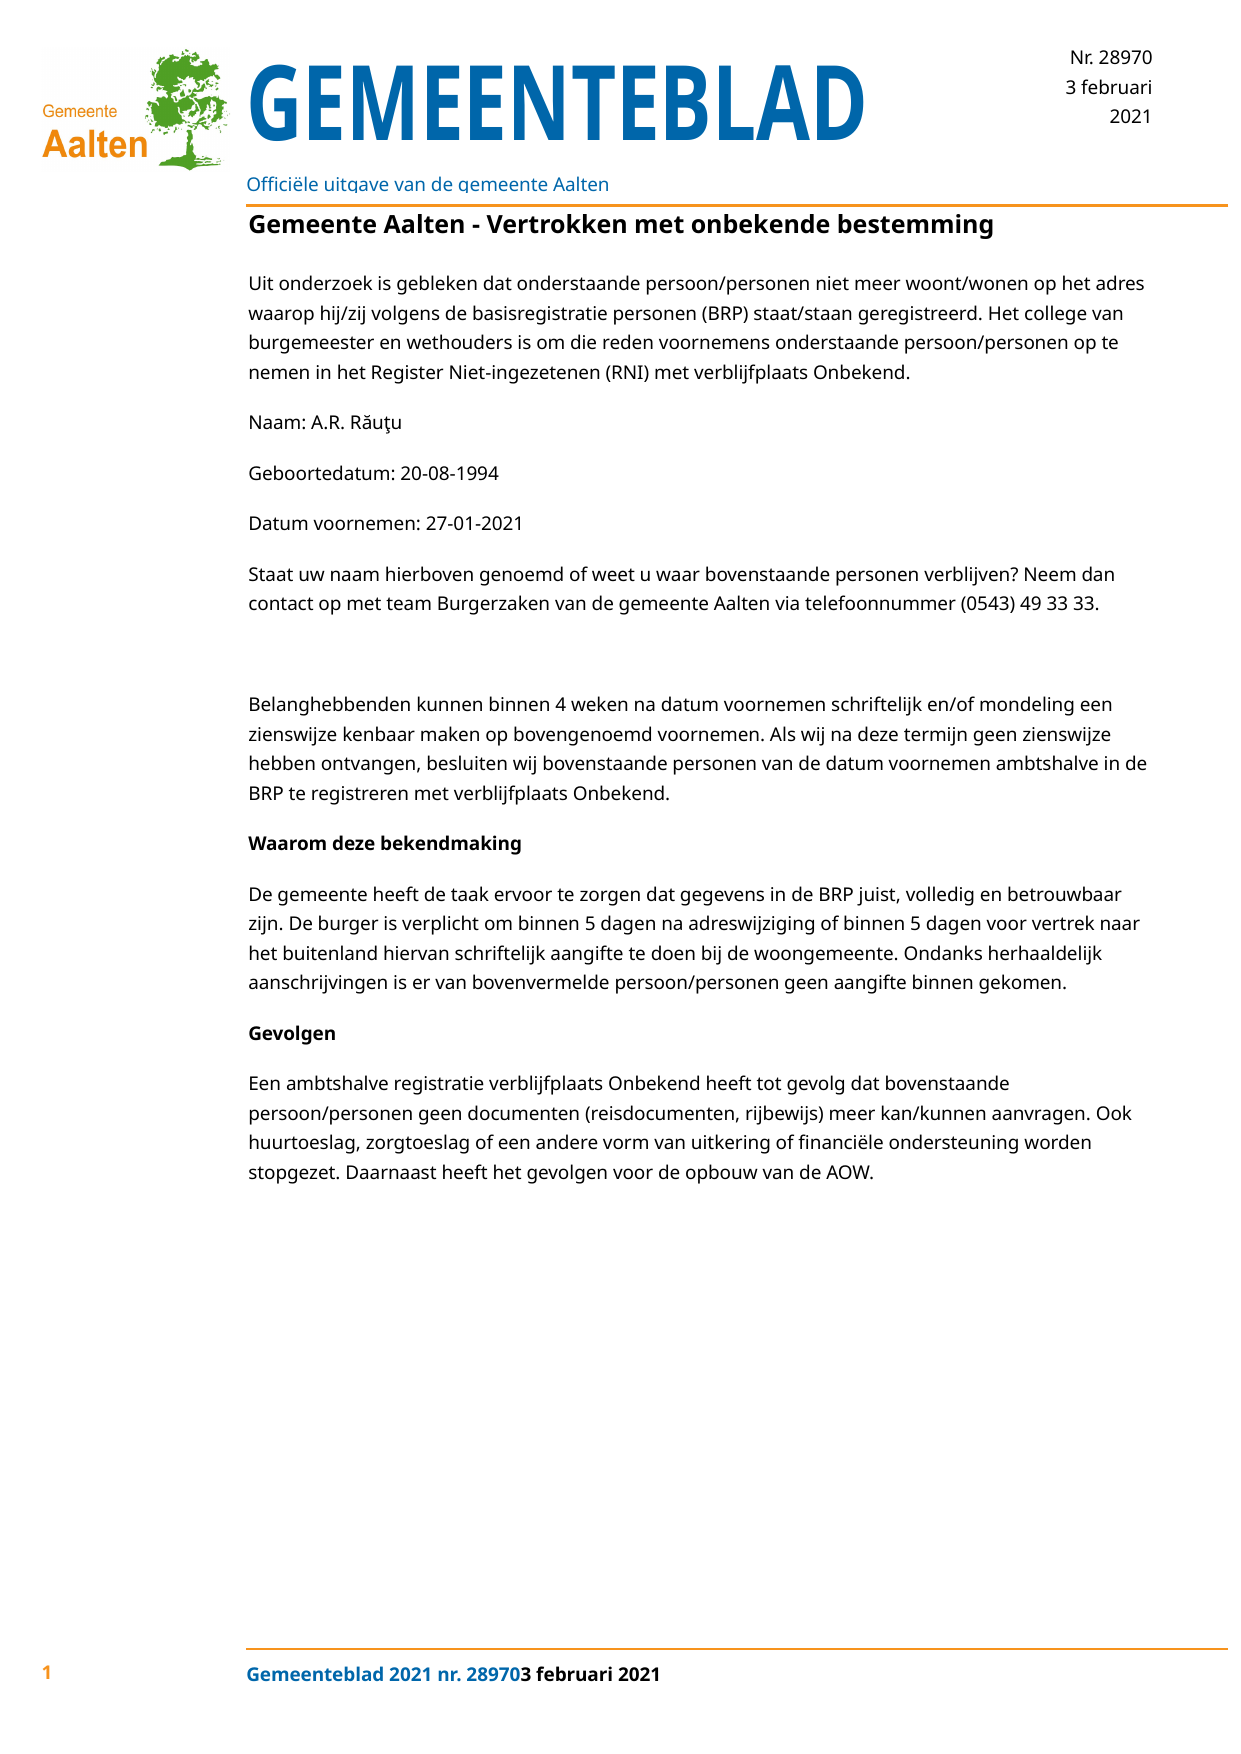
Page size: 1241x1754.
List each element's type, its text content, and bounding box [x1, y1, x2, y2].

picture [41, 47, 231, 172]
text Een ambtshalve registratie verblijfplaats Onbekend heeft tot gevolg dat bovenstaande persoon/personen geen documenten (reisdocumenten, rijbewijs) meer kan/kunnen aanvragen. Ook huurtoeslag, zorgtoeslag of een andere vorm van uitkering of financiële ondersteuning worden stopgezet. Daarnaast heeft het gevolgen voor de opbouw van de AOW. [248, 1070, 1152, 1185]
text Datum voornemen: 27-01-2021 [248, 510, 1152, 536]
text Naam: A.R. Răuţu [248, 409, 1152, 435]
text Belanghebbenden kunnen binnen 4 weken na datum voornemen schriftelijk en/of mondeling een zienswijze kenbaar maken op bovengenoemd voornemen. Als wij na deze termijn geen zienswijze hebben ontvangen, besluiten wij bovenstaande personen van de datum voornemen ambtshalve in de BRP te registreren met verblijfplaats Onbekend. [248, 691, 1152, 806]
text Staat uw naam hierboven genoemd of weet u waar bovenstaande personen verblijven? Neem dan contact op met team Burgerzaken van de gemeente Aalten via telefoonnummer (0543) 49 33 33. [248, 561, 1152, 616]
text Gemeente Aalten - Vertrokken met onbekende bestemming [248, 207, 1152, 241]
text De gemeente heeft de taak ervoor te zorgen dat gegevens in de BRP juist, volledig en betrouwbaar zijn. De burger is verplicht om binnen 5 dagen na adreswijziging of binnen 5 dagen voor vertrek naar het buitenland hiervan schriftelijk aangifte te doen bij de woongemeente. Ondanks herhaaldelijk aanschrijvingen is er van bovenvermelde persoon/personen geen aangifte binnen gekomen. [248, 881, 1152, 995]
text Waarom deze bekendmaking [248, 830, 1152, 856]
text Geboortedatum: 20-08-1994 [248, 460, 1152, 486]
text Gevolgen [248, 1020, 1152, 1046]
text Uit onderzoek is gebleken dat onderstaande persoon/personen niet meer woont/wonen op het adres waarop hij/zij volgens de basisregistratie personen (BRP) staat/staan geregistreerd. Het college van burgemeester en wethouders is om die reden voornemens onderstaande persoon/personen op te nemen in het Register Niet-ingezetenen (RNI) met verblijfplaats Onbekend. [248, 270, 1152, 385]
